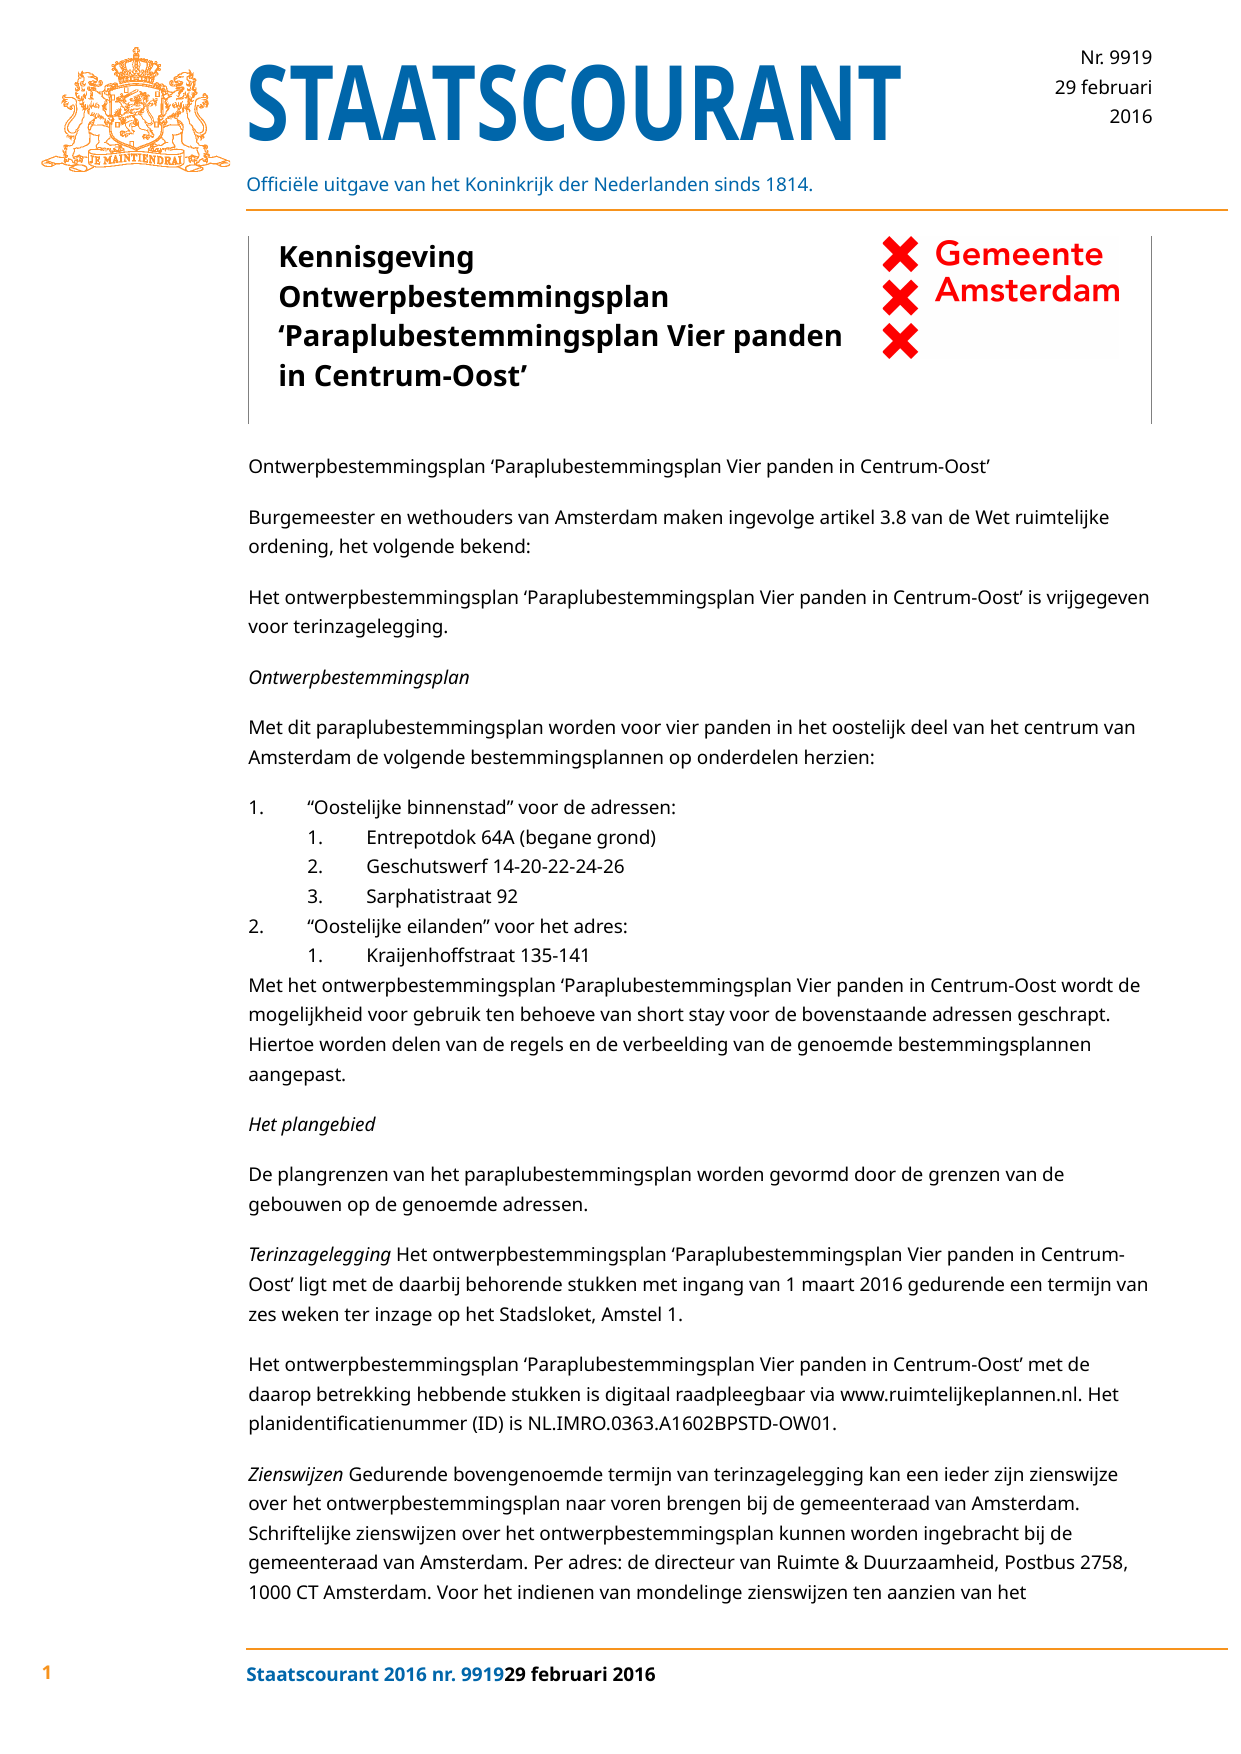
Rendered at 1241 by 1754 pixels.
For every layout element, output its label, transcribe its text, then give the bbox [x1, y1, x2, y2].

table_header Kennisgeving Ontwerpbestemmingsplan ‘Paraplubestemmingsplan Vier panden in Centrum-Oost’ [249, 236, 850, 424]
text Ontwerpbestemmingsplan [248, 664, 1152, 690]
text Burgemeester en wethouders van Amsterdam maken ingevolge artikel 3.8 van de Wet ruimtelijke ordening, het volgende bekend: [248, 504, 1152, 559]
table_header [850, 236, 1151, 424]
list “Oostelijke eilanden” voor het adres: [248, 913, 1152, 938]
text Met dit paraplubestemmingsplan worden voor vier panden in het oostelijk deel van het centrum van Amsterdam de volgende bestemmingsplannen op onderdelen herzien: [248, 714, 1152, 770]
text De plangrenzen van het paraplubestemmingsplan worden gevormd door de grenzen van de gebouwen op de genoemde adressen. [248, 1162, 1152, 1217]
text Met het ontwerpbestemmingsplan ‘Paraplubestemmingsplan Vier panden in Centrum-Oost wordt de mogelijkheid voor gebruik ten behoeve van short stay voor de bovenstaande adressen geschrapt. Hiertoe worden delen van de regels en de verbeelding van de genoemde bestemmingsplannen aangepast. [248, 972, 1152, 1086]
text Terinzagelegging Het ontwerpbestemmingsplan ‘Paraplubestemmingsplan Vier panden in Centrum-Oost’ ligt met de daarbij behorende stukken met ingang van 1 maart 2016 gedurende een termijn van zes weken ter inzage op het Stadsloket, Amstel 1. [248, 1242, 1152, 1326]
list Entrepotdok 64A (begane grond) [307, 824, 1152, 850]
list Sarphatistraat 92 [307, 883, 1152, 909]
text Het ontwerpbestemmingsplan ‘Paraplubestemmingsplan Vier panden in Centrum-Oost’ is vrijgegeven voor terinzagelegging. [248, 584, 1152, 639]
list “Oostelijke binnenstad” voor de adressen: [248, 794, 1152, 820]
list Kraijenhoffstraat 135-141 [307, 942, 1152, 968]
list Geschutswerf 14-20-22-24-26 [307, 854, 1152, 879]
text Het ontwerpbestemmingsplan ‘Paraplubestemmingsplan Vier panden in Centrum-Oost’ met de daarop betrekking hebbende stukken is digitaal raadpleegbaar via www.ruimtelijkeplannen.nl. Het planidentificatienummer (ID) is NL.IMRO.0363.A1602BPSTD-OW01. [248, 1351, 1152, 1436]
text Zienswijzen Gedurende bovengenoemde termijn van terinzagelegging kan een ieder zijn zienswijze over het ontwerpbestemmingsplan naar voren brengen bij de gemeenteraad van Amsterdam. Schriftelijke zienswijzen over het ontwerpbestemmingsplan kunnen worden ingebracht bij de gemeenteraad van Amsterdam. Per adres: de directeur van Ruimte & Duurzaamheid, Postbus 2758, 1000 CT Amsterdam. Voor het indienen van mondelinge zienswijzen ten aanzien van het [248, 1461, 1152, 1605]
text Het plangebied [248, 1111, 1152, 1137]
picture [882, 236, 1119, 359]
picture [41, 47, 231, 172]
text Ontwerpbestemmingsplan ‘Paraplubestemmingsplan Vier panden in Centrum-Oost’ [248, 454, 1152, 479]
